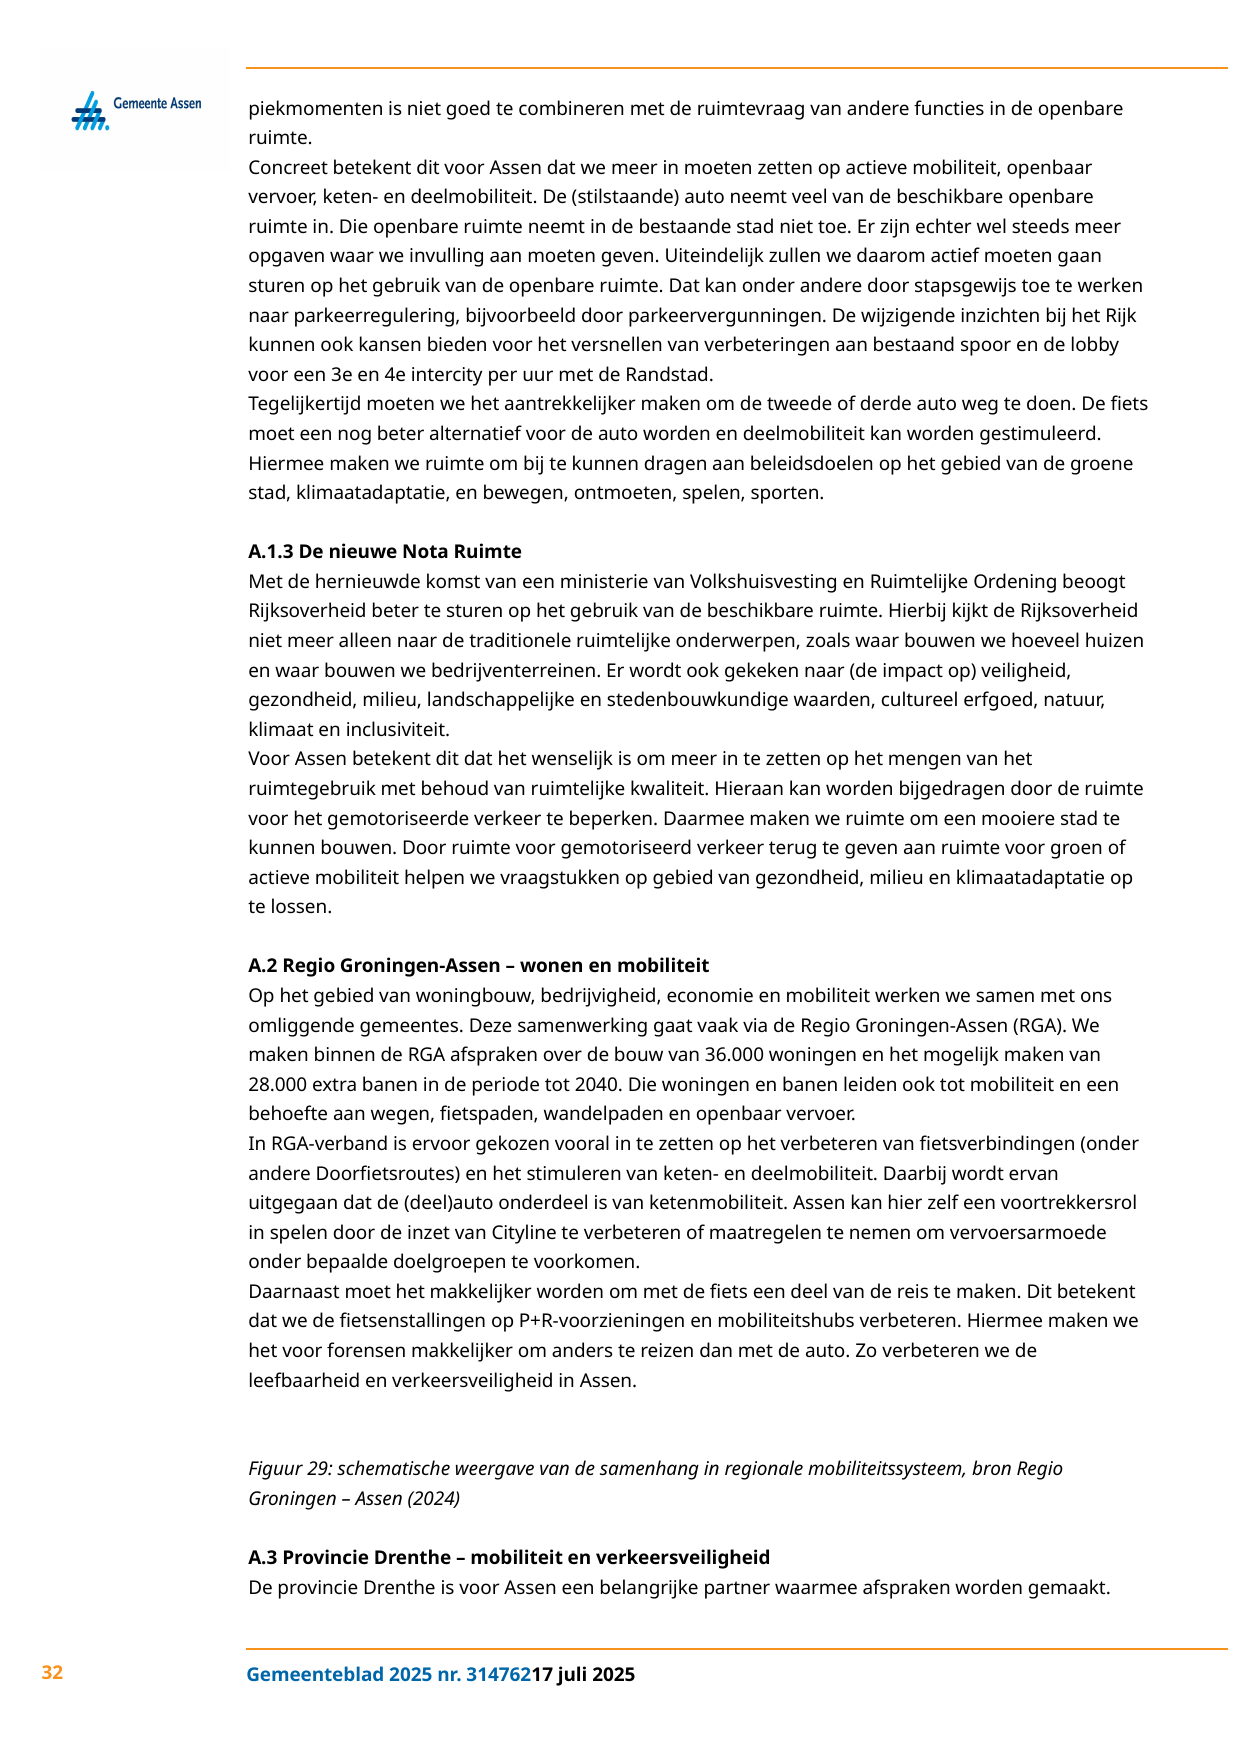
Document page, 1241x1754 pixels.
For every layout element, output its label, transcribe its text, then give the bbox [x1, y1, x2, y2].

text A.2 Regio Groningen-Assen – wonen en mobiliteit [248, 953, 1152, 978]
text piekmomenten is niet goed te combineren met de ruimtevraag van andere functies in de openbare ruimte. [248, 95, 1152, 150]
text Met de hernieuwde komst van een ministerie van Volkshuisvesting en Ruimtelijke Ordening beoogt Rijksoverheid beter te sturen op het gebruik van de beschikbare ruimte. Hierbij kijkt de Rijksoverheid niet meer alleen naar de traditionele ruimtelijke onderwerpen, zoals waar bouwen we hoeveel huizen en waar bouwen we bedrijventerreinen. Er wordt ook gekeken naar (de impact op) veiligheid, gezondheid, milieu, landschappelijke en stedenbouwkundige waarden, cultureel erfgoed, natuur, klimaat en inclusiviteit. [248, 568, 1152, 742]
text De provincie Drenthe is voor Assen een belangrijke partner waarmee afspraken worden gemaakt. [248, 1574, 1152, 1600]
text Figuur 29: schematische weergave van de samenhang in regionale mobiliteitssysteem, bron Regio Groningen – Assen (2024) [248, 1456, 1152, 1511]
text Tegelijkertijd moeten we het aantrekkelijker maken om de tweede of derde auto weg te doen. De fiets moet een nog beter alternatief voor de auto worden en deelmobiliteit kan worden gestimuleerd. Hiermee maken we ruimte om bij te kunnen dragen aan beleidsdoelen op het gebied van de groene stad, klimaatadaptatie, en bewegen, ontmoeten, spelen, sporten. [248, 391, 1152, 505]
text Daarnaast moet het makkelijker worden om met de fiets een deel van de reis te maken. Dit betekent dat we de fietsenstallingen op P+R-voorzieningen en mobiliteitshubs verbeteren. Hiermee maken we het voor forensen makkelijker om anders te reizen dan met de auto. Zo verbeteren we de leefbaarheid en verkeersveiligheid in Assen. [248, 1278, 1152, 1393]
text In RGA-verband is ervoor gekozen vooral in te zetten op het verbeteren van fietsverbindingen (onder andere Doorfietsroutes) en het stimuleren van keten- en deelmobiliteit. Daarbij wordt ervan uitgegaan dat de (deel)auto onderdeel is van ketenmobiliteit. Assen kan hier zelf een voortrekkersrol in spelen door de inzet van Cityline te verbeteren of maatregelen te nemen om vervoersarmoede onder bepaalde doelgroepen te voorkomen. [248, 1130, 1152, 1274]
text A.1.3 De nieuwe Nota Ruimte [248, 538, 1152, 564]
picture [41, 47, 231, 172]
text Op het gebied van woningbouw, bedrijvigheid, economie en mobiliteit werken we samen met ons omliggende gemeentes. Deze samenwerking gaat vaak via de Regio Groningen-Assen (RGA). We maken binnen de RGA afspraken over de bouw van 36.000 woningen en het mogelijk maken van 28.000 extra banen in de periode tot 2040. Die woningen en banen leiden ook tot mobiliteit en een behoefte aan wegen, fietspaden, wandelpaden en openbaar vervoer. [248, 982, 1152, 1126]
text Concreet betekent dit voor Assen dat we meer in moeten zetten op actieve mobiliteit, openbaar vervoer, keten- en deelmobiliteit. De (stilstaande) auto neemt veel van de beschikbare openbare ruimte in. Die openbare ruimte neemt in de bestaande stad niet toe. Er zijn echter wel steeds meer opgaven waar we invulling aan moeten geven. Uiteindelijk zullen we daarom actief moeten gaan sturen op het gebruik van de openbare ruimte. Dat kan onder andere door stapsgewijs toe te werken naar parkeerregulering, bijvoorbeeld door parkeervergunningen. De wijzigende inzichten bij het Rijk kunnen ook kansen bieden voor het versnellen van verbeteringen aan bestaand spoor en de lobby voor een 3e en 4e intercity per uur met de Randstad. [248, 154, 1152, 387]
text Voor Assen betekent dit dat het wenselijk is om meer in te zetten op het mengen van het ruimtegebruik met behoud van ruimtelijke kwaliteit. Hieraan kan worden bijgedragen door de ruimte voor het gemotoriseerde verkeer te beperken. Daarmee maken we ruimte om een mooiere stad te kunnen bouwen. Door ruimte voor gemotoriseerd verkeer terug te geven aan ruimte voor groen of actieve mobiliteit helpen we vraagstukken op gebied van gezondheid, milieu en klimaatadaptatie op te lossen. [248, 746, 1152, 919]
text A.3 Provincie Drenthe – mobiliteit en verkeersveiligheid [248, 1544, 1152, 1570]
